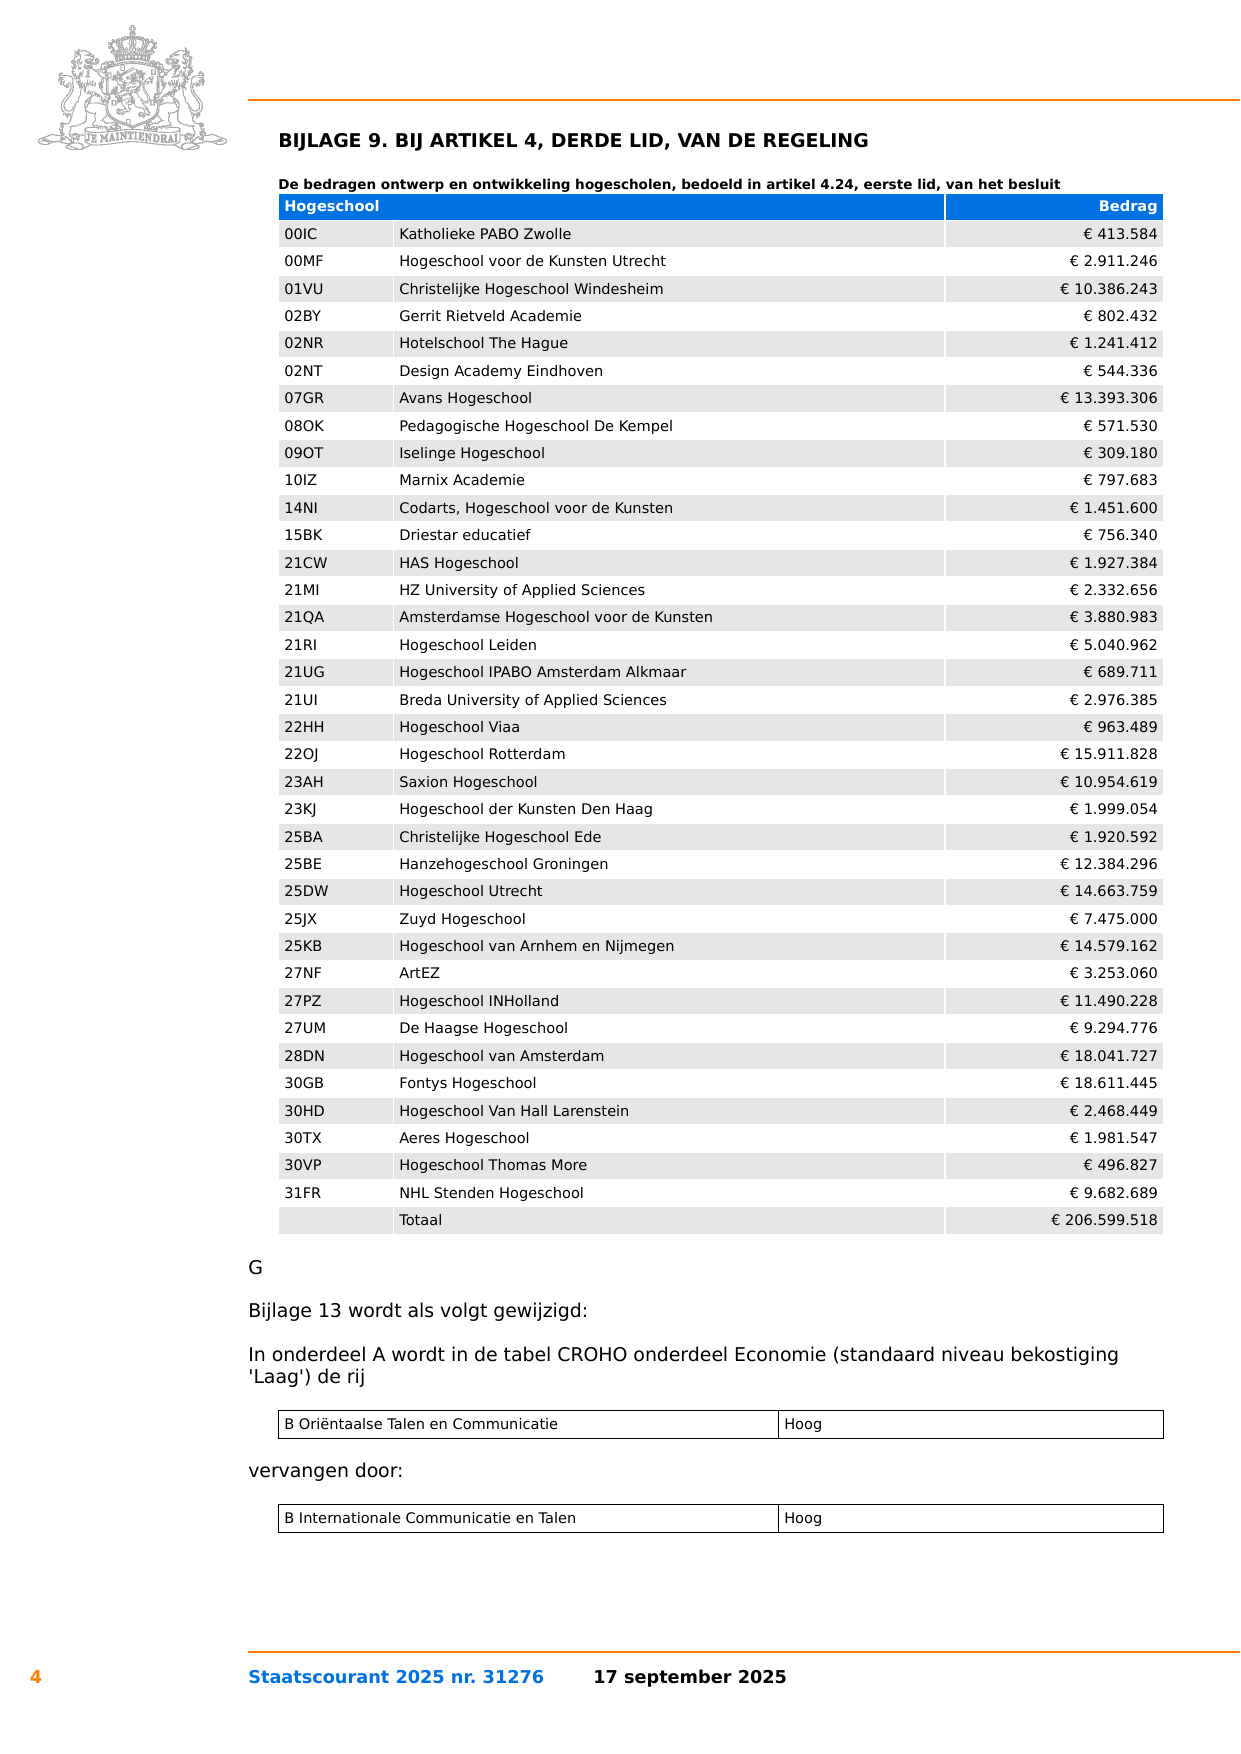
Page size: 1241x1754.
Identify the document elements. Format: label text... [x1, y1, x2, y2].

table_cell ArtEZ [394, 961, 944, 987]
subtitle BIJLAGE 9. BIJ ARTIKEL 4, DERDE LID, VAN DE REGELING [278, 130, 1163, 152]
table_cell Totaal [394, 1207, 944, 1234]
table_header B Internationale Communicatie en Talen [279, 1505, 778, 1532]
table_cell € 2.332.656 [946, 577, 1163, 603]
table_cell 30GB [279, 1070, 393, 1097]
table_cell Hogeschool Rotterdam [394, 742, 944, 768]
table_cell NHL Stenden Hogeschool [394, 1180, 944, 1206]
table_cell € 1.999.054 [946, 796, 1163, 823]
table_cell Saxion Hogeschool [394, 769, 944, 795]
table_cell 31FR [279, 1180, 393, 1206]
table_cell € 18.611.445 [946, 1070, 1163, 1097]
table_header Hoog [779, 1505, 1163, 1532]
table_cell Pedagogische Hogeschool De Kempel [394, 413, 944, 439]
table_cell 21UI [279, 687, 393, 713]
table_cell 07GR [279, 385, 393, 412]
table_cell Christelijke Hogeschool Windesheim [394, 276, 944, 302]
table_cell De Haagse Hogeschool [394, 1016, 944, 1042]
table_cell € 3.253.060 [946, 961, 1163, 987]
table_cell 02NT [279, 358, 393, 384]
table_cell 30HD [279, 1098, 393, 1124]
table_cell 22HH [279, 714, 393, 741]
table_cell Design Academy Eindhoven [394, 358, 944, 384]
table_cell Amsterdamse Hogeschool voor de Kunsten [394, 605, 944, 631]
table_cell Hogeschool Thomas More [394, 1153, 944, 1179]
text In onderdeel A wordt in de tabel CROHO onderdeel Economie (standaard niveau bekostiging 'Laag') de rij [248, 1344, 1163, 1388]
table_cell € 1.981.547 [946, 1125, 1163, 1151]
table_cell 25BA [279, 824, 393, 850]
table_cell € 12.384.296 [946, 851, 1163, 877]
table_cell Hogeschool der Kunsten Den Haag [394, 796, 944, 823]
table_cell € 2.976.385 [946, 687, 1163, 713]
table_cell € 309.180 [946, 440, 1163, 467]
table_cell 21UG [279, 659, 393, 686]
table_cell Katholieke PABO Zwolle [394, 221, 944, 247]
table_cell € 14.663.759 [946, 879, 1163, 905]
table_cell 27NF [279, 961, 393, 987]
table_cell € 1.920.592 [946, 824, 1163, 850]
table_cell Hotelschool The Hague [394, 331, 944, 357]
table_cell 25DW [279, 879, 393, 905]
table_cell 14NI [279, 495, 393, 521]
table_cell Hogeschool Viaa [394, 714, 944, 741]
table_cell Bedrag [946, 194, 1163, 220]
table_cell € 1.451.600 [946, 495, 1163, 521]
table_cell € 413.584 [946, 221, 1163, 247]
table_cell 01VU [279, 276, 393, 302]
table_cell Hogeschool Van Hall Larenstein [394, 1098, 944, 1124]
table_cell [279, 1207, 393, 1234]
table_cell Hanzehogeschool Groningen [394, 851, 944, 877]
table_cell Driestar educatief [394, 523, 944, 549]
text Bijlage 13 wordt als volgt gewijzigd: [248, 1300, 1163, 1322]
table_cell 21RI [279, 632, 393, 658]
table_cell Codarts, Hogeschool voor de Kunsten [394, 495, 944, 521]
table_cell € 571.530 [946, 413, 1163, 439]
table_cell Zuyd Hogeschool [394, 906, 944, 932]
table_cell 25JX [279, 906, 393, 932]
table_cell 27UM [279, 1016, 393, 1042]
table_cell 09OT [279, 440, 393, 467]
table_cell 25KB [279, 933, 393, 960]
table_cell HAS Hogeschool [394, 550, 944, 576]
picture [38, 25, 227, 150]
table_cell 02BY [279, 303, 393, 329]
table_cell € 10.954.619 [946, 769, 1163, 795]
table_cell € 689.711 [946, 659, 1163, 686]
table_cell € 1.241.412 [946, 331, 1163, 357]
table_cell 08OK [279, 413, 393, 439]
table_cell 21MI [279, 577, 393, 603]
table_cell € 206.599.518 [946, 1207, 1163, 1234]
table_cell 21CW [279, 550, 393, 576]
table_cell € 10.386.243 [946, 276, 1163, 302]
table_header De bedragen ontwerp en ontwikkeling hogescholen, bedoeld in artikel 4.24, eerste lid, van het besluit [278, 177, 1163, 193]
table_header B Oriëntaalse Talen en Communicatie [279, 1411, 778, 1437]
table_cell Hogeschool INHolland [394, 988, 944, 1014]
table_cell 25BE [279, 851, 393, 877]
table_cell € 13.393.306 [946, 385, 1163, 412]
table_cell Gerrit Rietveld Academie [394, 303, 944, 329]
table_cell 00MF [279, 249, 393, 275]
table_cell 02NR [279, 331, 393, 357]
table_cell € 496.827 [946, 1153, 1163, 1179]
table_cell Hogeschool Leiden [394, 632, 944, 658]
table_cell 27PZ [279, 988, 393, 1014]
table_cell € 756.340 [946, 523, 1163, 549]
table_cell € 5.040.962 [946, 632, 1163, 658]
table_cell 28DN [279, 1043, 393, 1069]
text G [248, 1257, 1163, 1278]
table_cell Hogeschool Utrecht [394, 879, 944, 905]
table_cell Christelijke Hogeschool Ede [394, 824, 944, 850]
table_cell 30TX [279, 1125, 393, 1151]
table_cell 00IC [279, 221, 393, 247]
table_cell € 11.490.228 [946, 988, 1163, 1014]
table_cell € 14.579.162 [946, 933, 1163, 960]
table_cell € 7.475.000 [946, 906, 1163, 932]
table_cell € 544.336 [946, 358, 1163, 384]
table_cell € 2.468.449 [946, 1098, 1163, 1124]
table_cell € 18.041.727 [946, 1043, 1163, 1069]
table_cell € 1.927.384 [946, 550, 1163, 576]
text vervangen door: [248, 1460, 1163, 1482]
table_cell € 3.880.983 [946, 605, 1163, 631]
table_header Hoog [779, 1411, 1163, 1437]
table_cell € 15.911.828 [946, 742, 1163, 768]
table_cell Hogeschool voor de Kunsten Utrecht [394, 249, 944, 275]
table_cell € 797.683 [946, 468, 1163, 494]
table_cell 21QA [279, 605, 393, 631]
table_cell 30VP [279, 1153, 393, 1179]
table_cell 22OJ [279, 742, 393, 768]
table_cell Hogeschool van Arnhem en Nijmegen [394, 933, 944, 960]
table_cell € 9.294.776 [946, 1016, 1163, 1042]
table_cell Hogeschool van Amsterdam [394, 1043, 944, 1069]
table_cell Hogeschool IPABO Amsterdam Alkmaar [394, 659, 944, 686]
table_cell € 9.682.689 [946, 1180, 1163, 1206]
table_cell Hogeschool [279, 194, 944, 220]
table_cell 15BK [279, 523, 393, 549]
table_cell 23KJ [279, 796, 393, 823]
table_cell Breda University of Applied Sciences [394, 687, 944, 713]
table_cell € 963.489 [946, 714, 1163, 741]
table_cell 23AH [279, 769, 393, 795]
table_cell Iselinge Hogeschool [394, 440, 944, 467]
table_cell € 2.911.246 [946, 249, 1163, 275]
table_cell 10IZ [279, 468, 393, 494]
table_cell Aeres Hogeschool [394, 1125, 944, 1151]
table_cell € 802.432 [946, 303, 1163, 329]
table_cell Fontys Hogeschool [394, 1070, 944, 1097]
table_cell HZ University of Applied Sciences [394, 577, 944, 603]
table_cell Marnix Academie [394, 468, 944, 494]
table_cell Avans Hogeschool [394, 385, 944, 412]
